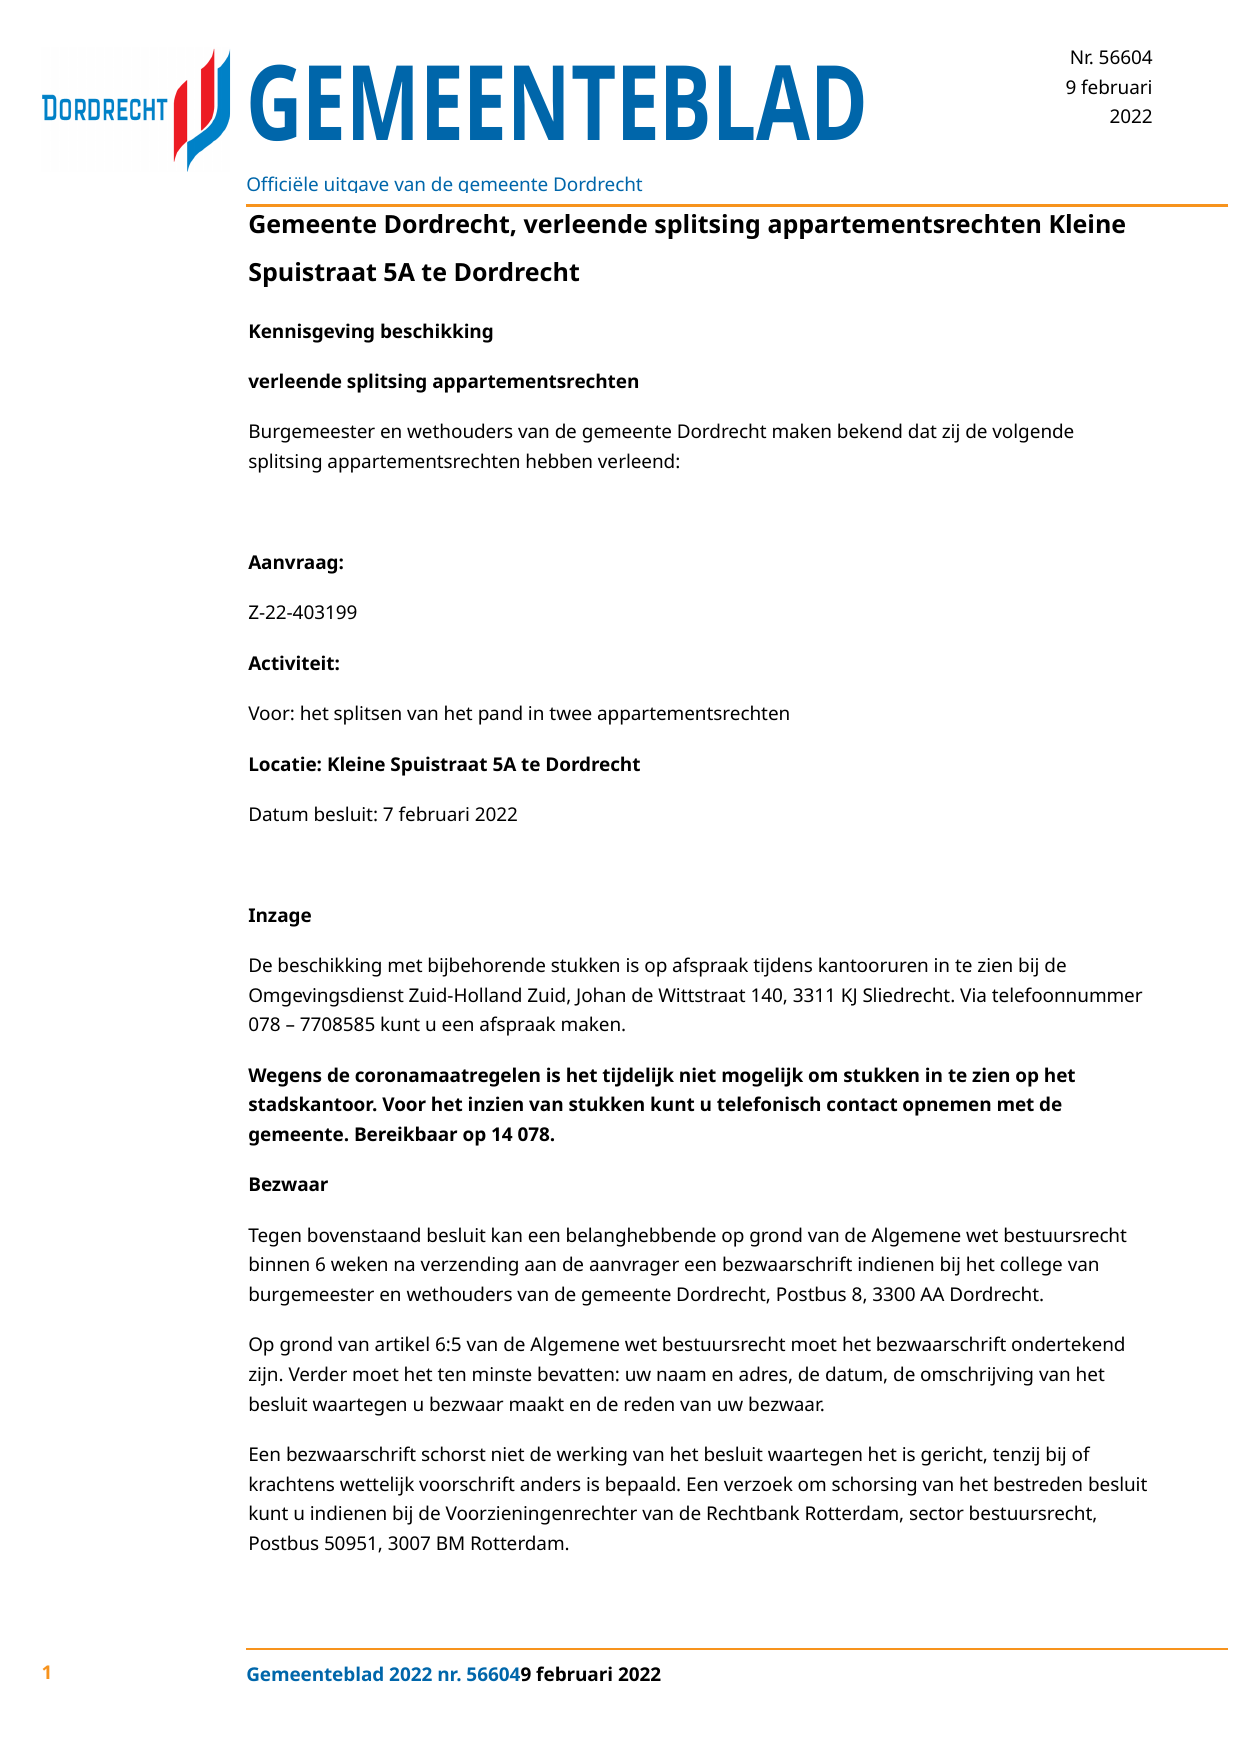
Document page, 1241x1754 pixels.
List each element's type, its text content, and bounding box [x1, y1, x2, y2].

text Voor: het splitsen van het pand in twee appartementsrechten [248, 700, 1152, 726]
text Een bezwaarschrift schorst niet de werking van het besluit waartegen het is gericht, tenzij bij of krachtens wettelijk voorschrift anders is bepaald. Een verzoek om schorsing van het bestreden besluit kunt u indienen bij de Voorzieningenrechter van de Rechtbank Rotterdam, sector bestuursrecht, Postbus 50951, 3007 BM Rotterdam. [248, 1441, 1152, 1556]
text Burgemeester en wethouders van de gemeente Dordrecht maken bekend dat zij de volgende splitsing appartementsrechten hebben verleend: [248, 419, 1152, 474]
text verleende splitsing appartementsrechten [248, 368, 1152, 394]
text Op grond van artikel 6:5 van de Algemene wet bestuursrecht moet het bezwaarschrift ondertekend zijn. Verder moet het ten minste bevatten: uw naam en adres, de datum, de omschrijving van het besluit waartegen u bezwaar maakt en de reden van uw bezwaar. [248, 1332, 1152, 1417]
text De beschikking met bijbehorende stukken is op afspraak tijdens kantooruren in te zien bij de Omgevingsdienst Zuid-Holland Zuid, Johan de Wittstraat 140, 3311 KJ Sliedrecht. Via telefoonnummer 078 – 7708585 kunt u een afspraak maken. [248, 952, 1152, 1037]
text Gemeente Dordrecht, verleende splitsing appartementsrechten Kleine Spuistraat 5A te Dordrecht [248, 207, 1152, 288]
picture [41, 47, 231, 172]
text Z-22-403199 [248, 599, 1152, 625]
text Bezwaar [248, 1172, 1152, 1197]
text Tegen bovenstaand besluit kan een belanghebbende op grond van de Algemene wet bestuursrecht binnen 6 weken na verzending aan de aanvrager een bezwaarschrift indienen bij het college van burgemeester en wethouders van de gemeente Dordrecht, Postbus 8, 3300 AA Dordrecht. [248, 1222, 1152, 1307]
text Locatie: Kleine Spuistraat 5A te Dordrecht [248, 751, 1152, 777]
text Wegens de coronamaatregelen is het tijdelijk niet mogelijk om stukken in te zien op het stadskantoor. Voor het inzien van stukken kunt u telefonisch contact opnemen met de gemeente. Bereikbaar op 14 078. [248, 1062, 1152, 1147]
text Kennisgeving beschikking [248, 318, 1152, 344]
text Datum besluit: 7 februari 2022 [248, 801, 1152, 827]
text Activiteit: [248, 650, 1152, 676]
text Aanvraag: [248, 549, 1152, 575]
text Inzage [248, 902, 1152, 928]
